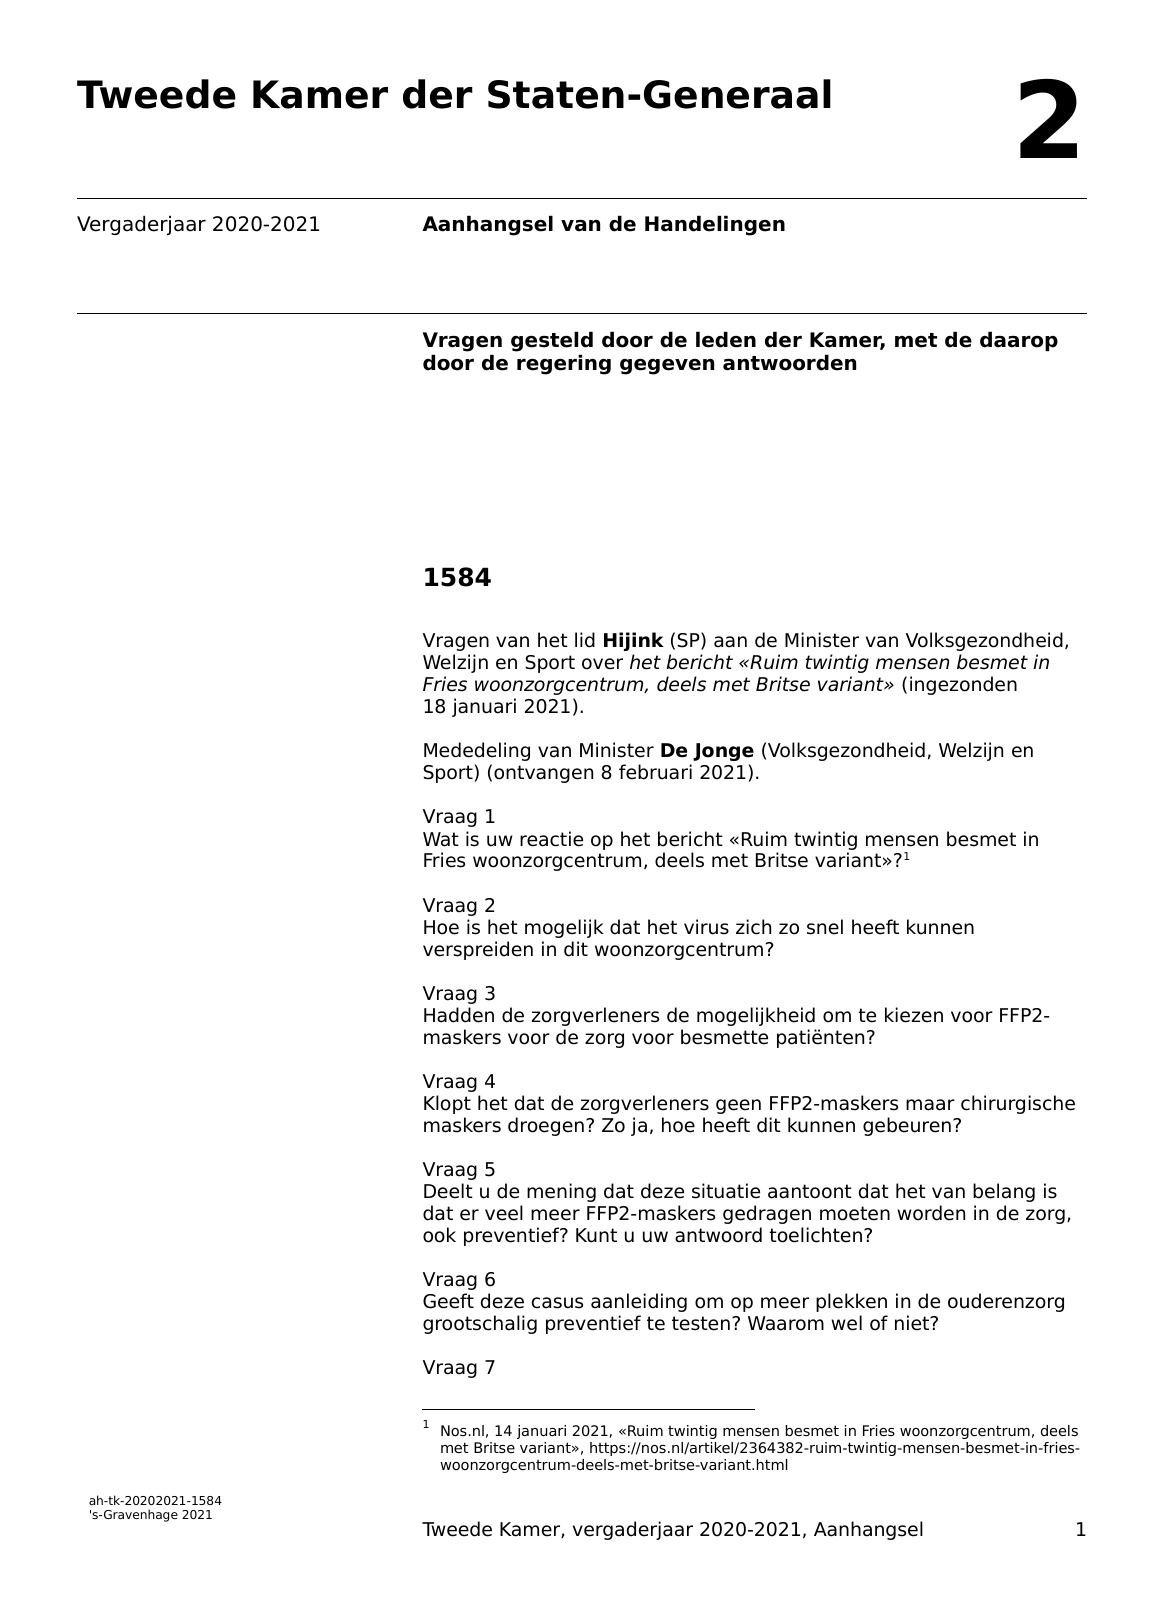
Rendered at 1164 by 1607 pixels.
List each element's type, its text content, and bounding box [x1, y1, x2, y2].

text Mededeling van Minister De Jonge (Volksgezondheid, Welzijn en Sport) (ontvangen 8 februari 2021). [422, 740, 1087, 784]
text ah-tk-20202021-1584 [88, 1494, 323, 1508]
table_cell [77, 314, 422, 375]
text Wat is uw reactie op het bericht «Ruim twintig mensen besmet in Fries woonzorgcentrum, deels met Britse variant»? [422, 828, 1087, 872]
text Vraag 2 [422, 894, 1087, 917]
text Vraag 3 [422, 983, 1087, 1005]
table_cell Vergaderjaar 2020-2021 [77, 199, 422, 313]
text Vraag 7 [422, 1357, 1087, 1379]
text Hoe is het mogelijk dat het virus zich zo snel heeft kunnen verspreiden in dit woonzorgcentrum? [422, 917, 1087, 961]
text Vraag 6 [422, 1269, 1087, 1291]
text Hadden de zorgverleners de mogelijkheid om te kiezen voor FFP2-maskers voor de zorg voor besmette patiënten? [422, 1005, 1087, 1049]
table_header Tweede Kamer der Staten-Generaal [77, 59, 886, 198]
text Klopt het dat de zorgverleners geen FFP2-maskers maar chirurgische maskers droegen? Zo ja, hoe heeft dit kunnen gebeuren? [422, 1093, 1087, 1137]
text Vraag 1 [422, 806, 1087, 828]
text 's-Gravenhage 2021 [88, 1508, 323, 1522]
text Vraag 5 [422, 1159, 1087, 1181]
text Nos.nl, 14 januari 2021, «Ruim twintig mensen besmet in Fries woonzorgcentrum, deels met Britse variant», https://nos.nl/artikel/2364382-ruim-twintig-mensen-besmet-in-fries-woonzorgcentrum-deels-met-britse-variant.html [422, 1418, 1087, 1474]
text Vraag 4 [422, 1071, 1087, 1093]
text 1584 [422, 563, 1087, 592]
text Geeft deze casus aanleiding om op meer plekken in de ouderenzorg grootschalig preventief te testen? Waarom wel of niet? [422, 1291, 1087, 1335]
table_cell Aanhangsel van de Handelingen [422, 199, 1087, 313]
text Deelt u de mening dat deze situatie aantoont dat het van belang is dat er veel meer FFP2-maskers gedragen moeten worden in de zorg, ook preventief? Kunt u uw antwoord toelichten? [422, 1181, 1087, 1247]
text Vragen van het lid Hijink (SP) aan de Minister van Volksgezondheid, Welzijn en Sport over het bericht «Ruim twintig mensen besmet in Fries woonzorgcentrum, deels met Britse variant» (ingezonden 18 januari 2021). [422, 630, 1087, 718]
table_cell Vragen gesteld door de leden der Kamer, met de daarop door de regering gegeven antwoorden [422, 314, 1087, 375]
table_header 2 [886, 59, 1087, 198]
